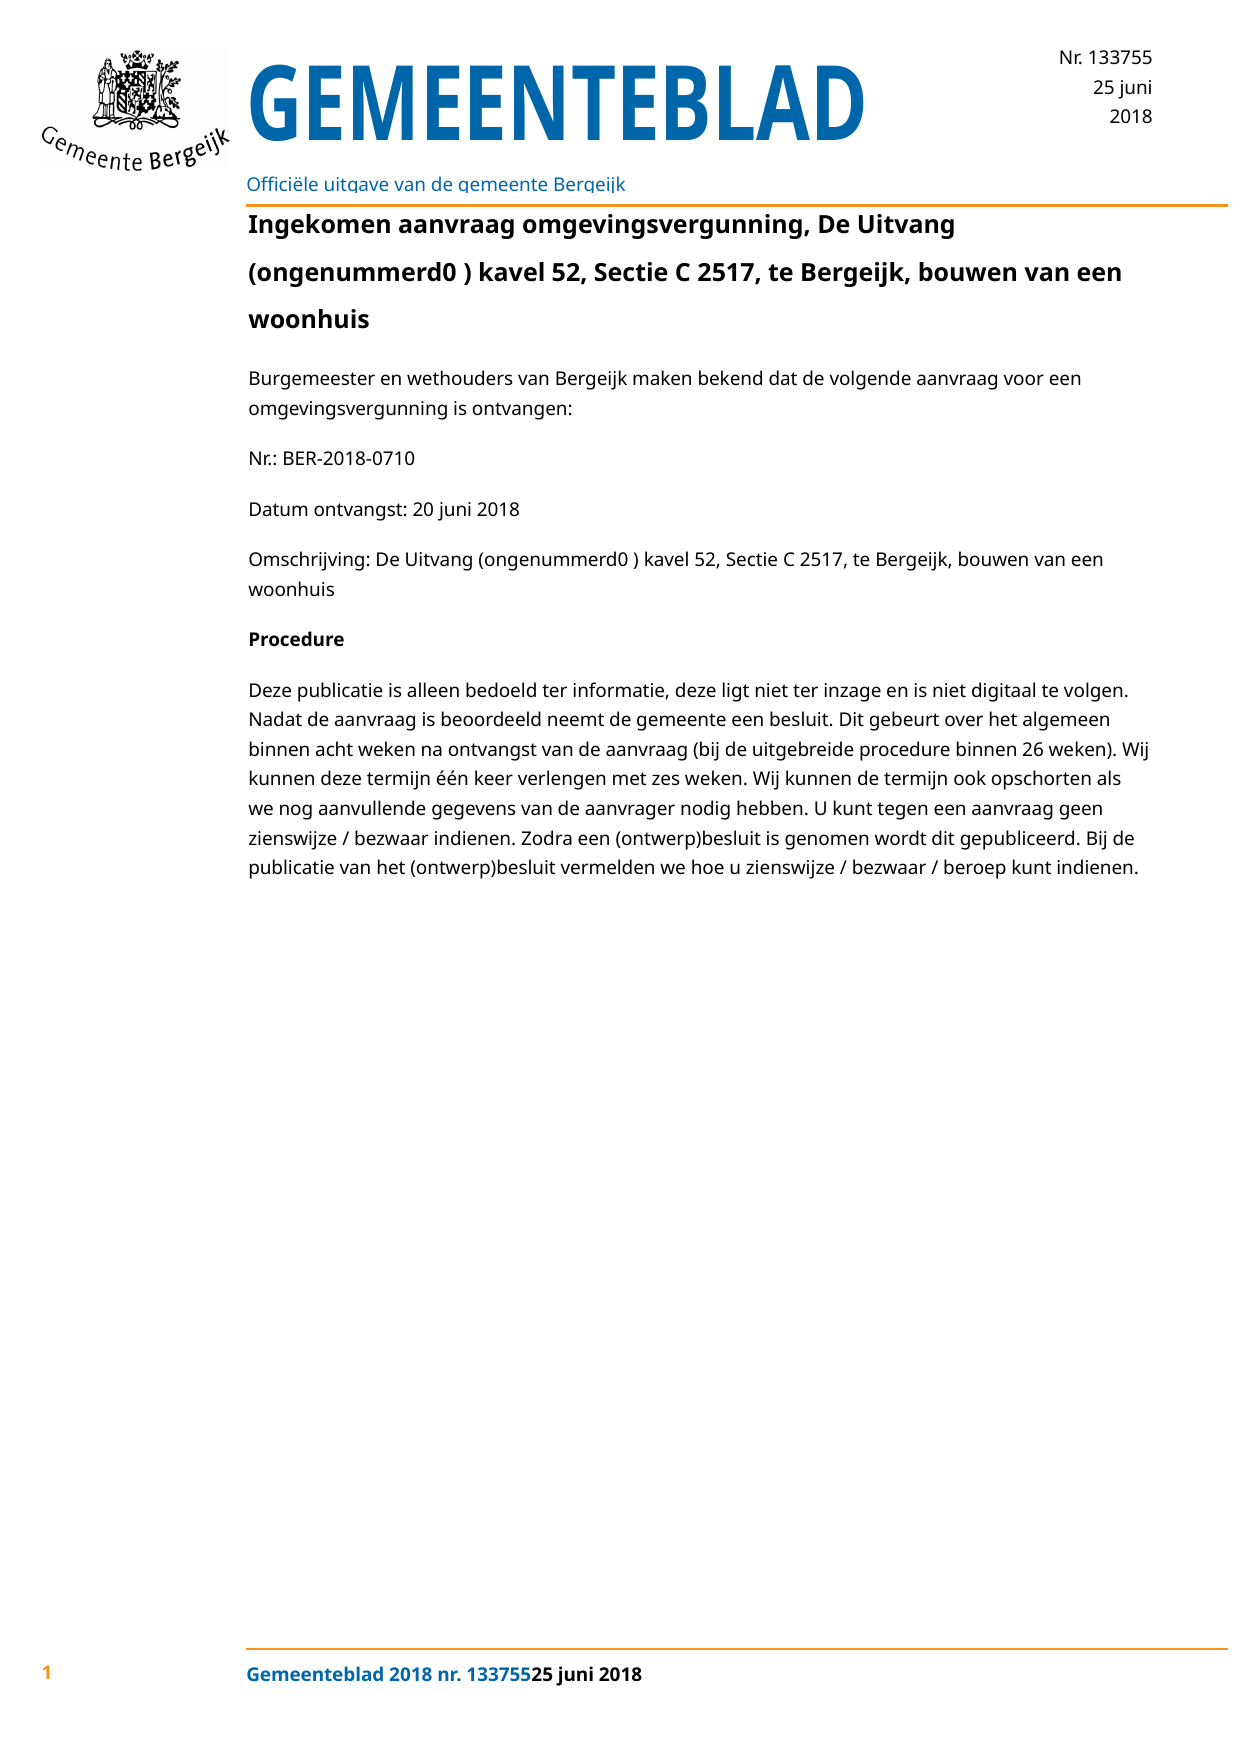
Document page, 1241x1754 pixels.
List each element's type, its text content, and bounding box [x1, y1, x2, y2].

text Procedure [248, 626, 1152, 652]
text Burgemeester en wethouders van Bergeijk maken bekend dat de volgende aanvraag voor een omgevingsvergunning is ontvangen: [248, 366, 1152, 421]
text Ingekomen aanvraag omgevingsvergunning, De Uitvang (ongenummerd0 ) kavel 52, Sectie C 2517, te Bergeijk, bouwen van een woonhuis [248, 207, 1152, 336]
picture [41, 47, 231, 172]
text Deze publicatie is alleen bedoeld ter informatie, deze ligt niet ter inzage en is niet digitaal te volgen. Nadat de aanvraag is beoordeeld neemt de gemeente een besluit. Dit gebeurt over het algemeen binnen acht weken na ontvangst van de aanvraag (bij de uitgebreide procedure binnen 26 weken). Wij kunnen deze termijn één keer verlengen met zes weken. Wij kunnen de termijn ook opschorten als we nog aanvullende gegevens van de aanvrager nodig hebben. U kunt tegen een aanvraag geen zienswijze / bezwaar indienen. Zodra een (ontwerp)besluit is genomen wordt dit gepubliceerd. Bij de publicatie van het (ontwerp)besluit vermelden we hoe u zienswijze / bezwaar / beroep kunt indienen. [248, 677, 1152, 880]
text Omschrijving: De Uitvang (ongenummerd0 ) kavel 52, Sectie C 2517, te Bergeijk, bouwen van een woonhuis [248, 546, 1152, 602]
text Nr.: BER-2018-0710 [248, 446, 1152, 471]
text Datum ontvangst: 20 juni 2018 [248, 496, 1152, 522]
